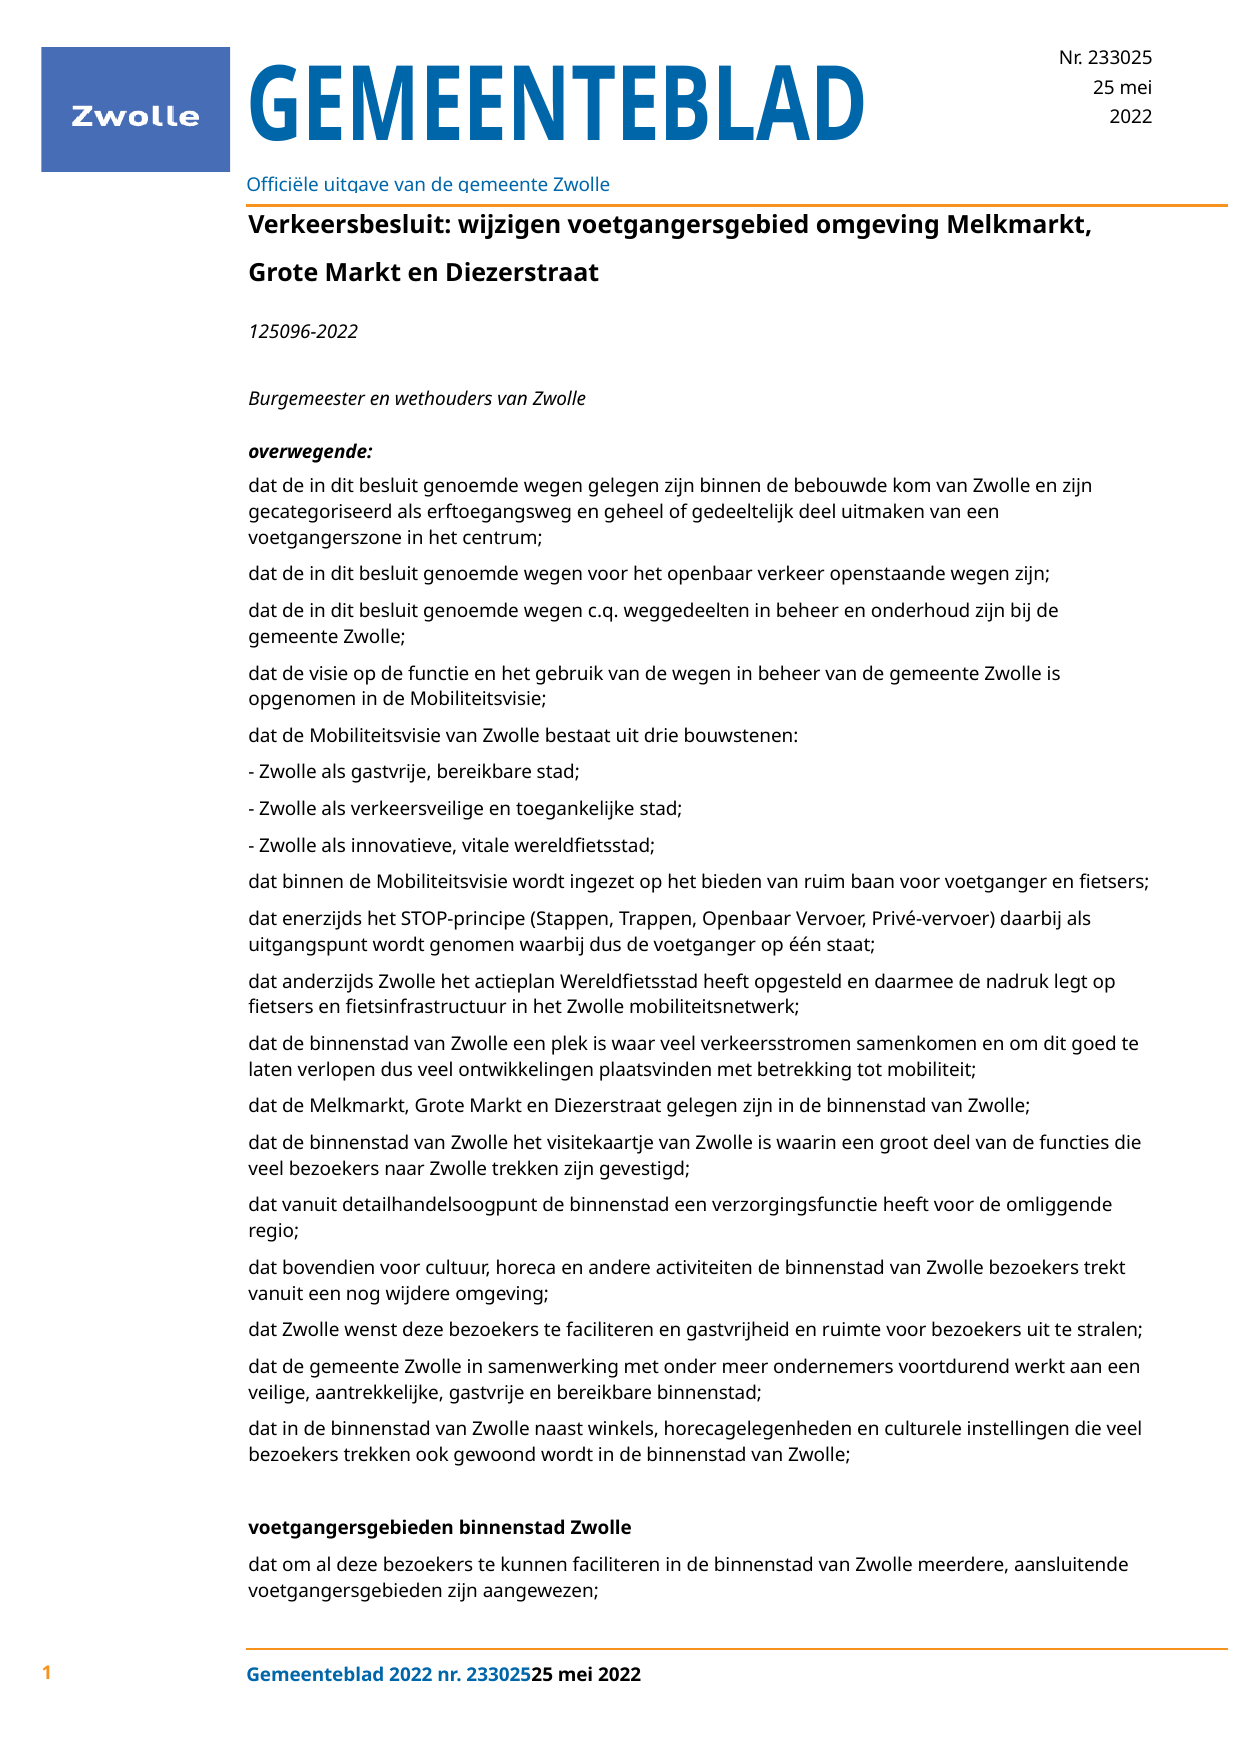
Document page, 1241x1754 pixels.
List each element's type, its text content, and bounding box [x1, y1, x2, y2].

text 125096-2022 [248, 318, 1152, 344]
text Verkeersbesluit: wijzigen voetgangersgebied omgeving Melkmarkt, Grote Markt en Diezerstraat [248, 207, 1152, 288]
text voetgangersgebieden binnenstad Zwolle [248, 1514, 1152, 1540]
text dat Zwolle wenst deze bezoekers te faciliteren en gastvrijheid en ruimte voor bezoekers uit te stralen; [248, 1316, 1152, 1342]
text dat enerzijds het STOP-principe (Stappen, Trappen, Openbaar Vervoer, Privé-vervoer) daarbij als uitgangspunt wordt genomen waarbij dus de voetganger op één staat; [248, 905, 1152, 957]
text - Zwolle als innovatieve, vitale wereldfietsstad; [248, 832, 1152, 858]
text dat de Melkmarkt, Grote Markt en Diezerstraat gelegen zijn in de binnenstad van Zwolle; [248, 1093, 1152, 1118]
text - Zwolle als verkeersveilige en toegankelijke stad; [248, 795, 1152, 821]
text dat om al deze bezoekers te kunnen faciliteren in de binnenstad van Zwolle meerdere, aansluitende voetgangersgebieden zijn aangewezen; [248, 1551, 1152, 1603]
picture [41, 47, 231, 172]
text Burgemeester en wethouders van Zwolle [248, 386, 1152, 411]
text dat de in dit besluit genoemde wegen gelegen zijn binnen de bebouwde kom van Zwolle en zijn gecategoriseerd als erftoegangsweg en geheel of gedeeltelijk deel uitmaken van een voetgangerszone in het centrum; [248, 472, 1152, 550]
text dat de in dit besluit genoemde wegen c.q. weggedeelten in beheer en onderhoud zijn bij de gemeente Zwolle; [248, 597, 1152, 649]
text dat de gemeente Zwolle in samenwerking met onder meer ondernemers voortdurend werkt aan een veilige, aantrekkelijke, gastvrije en bereikbare binnenstad; [248, 1353, 1152, 1404]
text dat de binnenstad van Zwolle het visitekaartje van Zwolle is waarin een groot deel van de functies die veel bezoekers naar Zwolle trekken zijn gevestigd; [248, 1129, 1152, 1181]
text dat de binnenstad van Zwolle een plek is waar veel verkeersstromen samenkomen en om dit goed te laten verlopen dus veel ontwikkelingen plaatsvinden met betrekking tot mobiliteit; [248, 1030, 1152, 1082]
text overwegende: [248, 438, 1152, 464]
text dat anderzijds Zwolle het actieplan Wereldfietsstad heeft opgesteld en daarmee de nadruk legt op fietsers en fietsinfrastructuur in het Zwolle mobiliteitsnetwerk; [248, 968, 1152, 1019]
text - Zwolle als gastvrije, bereikbare stad; [248, 759, 1152, 784]
text dat in de binnenstad van Zwolle naast winkels, horecagelegenheden en culturele instellingen die veel bezoekers trekken ook gewoond wordt in de binnenstad van Zwolle; [248, 1416, 1152, 1467]
text dat de Mobiliteitsvisie van Zwolle bestaat uit drie bouwstenen: [248, 722, 1152, 748]
text dat vanuit detailhandelsoogpunt de binnenstad een verzorgingsfunctie heeft voor de omliggende regio; [248, 1192, 1152, 1243]
text dat bovendien voor cultuur, horeca en andere activiteiten de binnenstad van Zwolle bezoekers trekt vanuit een nog wijdere omgeving; [248, 1254, 1152, 1306]
text dat de visie op de functie en het gebruik van de wegen in beheer van de gemeente Zwolle is opgenomen in de Mobiliteitsvisie; [248, 660, 1152, 711]
text dat de in dit besluit genoemde wegen voor het openbaar verkeer openstaande wegen zijn; [248, 561, 1152, 586]
text dat binnen de Mobiliteitsvisie wordt ingezet op het bieden van ruim baan voor voetganger en fietsers; [248, 869, 1152, 894]
